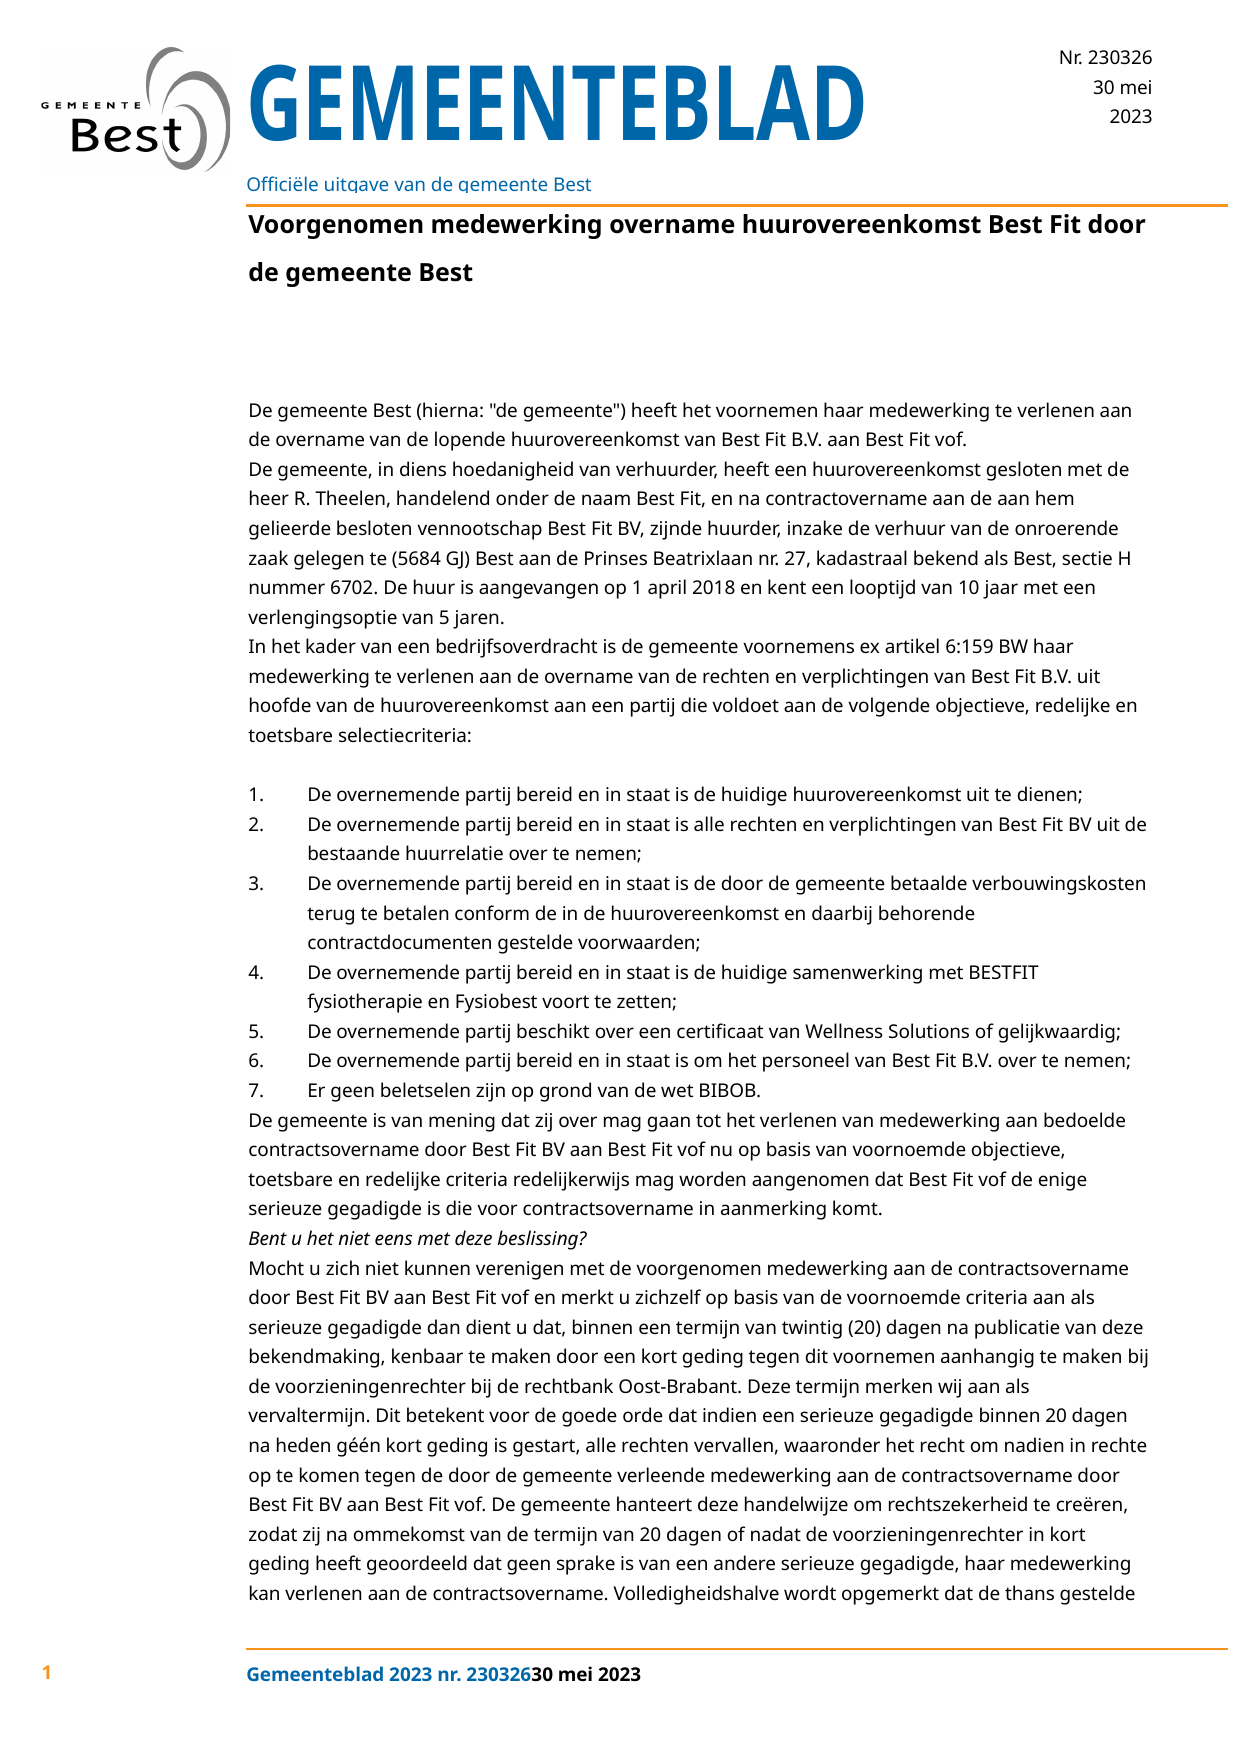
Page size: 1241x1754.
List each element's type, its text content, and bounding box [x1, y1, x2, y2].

list De overnemende partij bereid en in staat is de huidige samenwerking met BESTFIT fysiotherapie en Fysiobest voort te zetten; [248, 959, 1152, 1014]
list De overnemende partij bereid en in staat is alle rechten en verplichtingen van Best Fit BV uit de bestaande huurrelatie over te nemen; [248, 811, 1152, 866]
text In het kader van een bedrijfsoverdracht is de gemeente voornemens ex artikel 6:159 BW haar medewerking te verlenen aan de overname van de rechten en verplichtingen van Best Fit B.V. uit hoofde van de huurovereenkomst aan een partij die voldoet aan de volgende objectieve, redelijke en toetsbare selectiecriteria: [248, 633, 1152, 748]
text Voorgenomen medewerking overname huurovereenkomst Best Fit door de gemeente Best [248, 207, 1152, 288]
text Bent u het niet eens met deze beslissing? [248, 1225, 1152, 1251]
list De overnemende partij beschikt over een certificaat van Wellness Solutions of gelijkwaardig; [248, 1018, 1152, 1044]
list De overnemende partij bereid en in staat is om het personeel van Best Fit B.V. over te nemen; [248, 1048, 1152, 1073]
text De gemeente, in diens hoedanigheid van verhuurder, heeft een huurovereenkomst gesloten met de heer R. Theelen, handelend onder de naam Best Fit, en na contractovername aan de aan hem gelieerde besloten vennootschap Best Fit BV, zijnde huurder, inzake de verhuur van de onroerende zaak gelegen te (5684 GJ) Best aan de Prinses Beatrixlaan nr. 27, kadastraal bekend als Best, sectie H nummer 6702. De huur is aangevangen op 1 april 2018 en kent een looptijd van 10 jaar met een verlengingsoptie van 5 jaren. [248, 456, 1152, 629]
text De gemeente Best (hierna: "de gemeente") heeft het voornemen haar medewerking te verlenen aan de overname van de lopende huurovereenkomst van Best Fit B.V. aan Best Fit vof. [248, 397, 1152, 452]
picture [41, 47, 231, 172]
list De overnemende partij bereid en in staat is de door de gemeente betaalde verbouwingskosten terug te betalen conform de in de huurovereenkomst en daarbij behorende contractdocumenten gestelde voorwaarden; [248, 870, 1152, 955]
text De gemeente is van mening dat zij over mag gaan tot het verlenen van medewerking aan bedoelde contractsovername door Best Fit BV aan Best Fit vof nu op basis van voornoemde objectieve, toetsbare en redelijke criteria redelijkerwijs mag worden aangenomen dat Best Fit vof de enige serieuze gegadigde is die voor contractsovername in aanmerking komt. [248, 1107, 1152, 1221]
list Er geen beletselen zijn op grond van de wet BIBOB. [248, 1077, 1152, 1103]
list De overnemende partij bereid en in staat is de huidige huurovereenkomst uit te dienen; [248, 781, 1152, 807]
text Mocht u zich niet kunnen verenigen met de voorgenomen medewerking aan de contractsovername door Best Fit BV aan Best Fit vof en merkt u zichzelf op basis van de voornoemde criteria aan als serieuze gegadigde dan dient u dat, binnen een termijn van twintig (20) dagen na publicatie van deze bekendmaking, kenbaar te maken door een kort geding tegen dit voornemen aanhangig te maken bij de voorzieningenrechter bij de rechtbank Oost-Brabant. Deze termijn merken wij aan als vervaltermijn. Dit betekent voor de goede orde dat indien een serieuze gegadigde binnen 20 dagen na heden géén kort geding is gestart, alle rechten vervallen, waaronder het recht om nadien in rechte op te komen tegen de door de gemeente verleende medewerking aan de contractsovername door Best Fit BV aan Best Fit vof. De gemeente hanteert deze handelwijze om rechtszekerheid te creëren, zodat zij na ommekomst van de termijn van 20 dagen of nadat de voorzieningenrechter in kort geding heeft geoordeeld dat geen sprake is van een andere serieuze gegadigde, haar medewerking kan verlenen aan de contractsovername. Volledigheidshalve wordt opgemerkt dat de thans gestelde [248, 1255, 1152, 1606]
